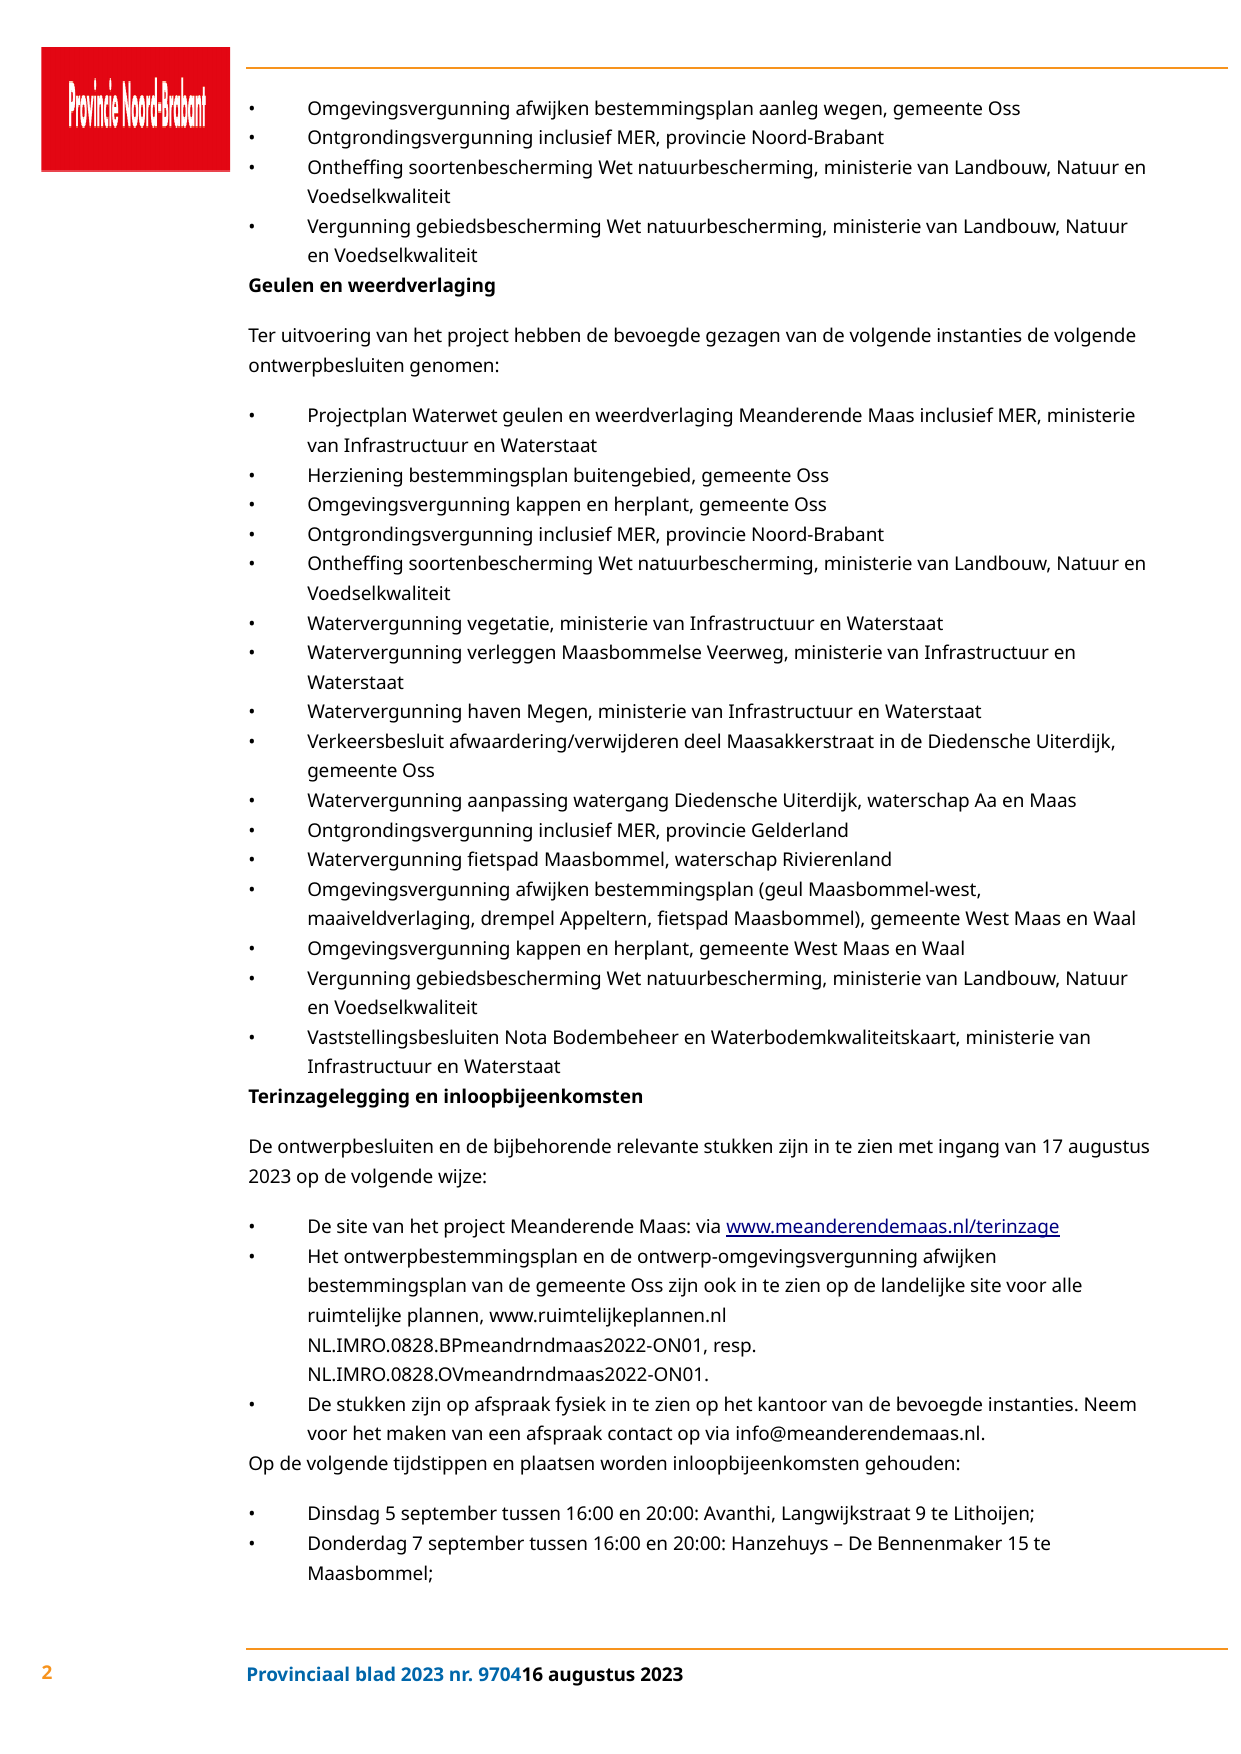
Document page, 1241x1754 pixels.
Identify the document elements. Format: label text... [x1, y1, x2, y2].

text De ontwerpbesluiten en de bijbehorende relevante stukken zijn in te zien met ingang van 17 augustus 2023 op de volgende wijze: [248, 1133, 1152, 1189]
list Ontgrondingsvergunning inclusief MER, provincie Gelderland [248, 817, 1152, 843]
list Omgevingsvergunning afwijken bestemmingsplan (geul Maasbommel-west, maaiveldverlaging, drempel Appeltern, fietspad Maasbommel), gemeente West Maas en Waal [248, 876, 1152, 931]
list Vergunning gebiedsbescherming Wet natuurbescherming, ministerie van Landbouw, Natuur en Voedselkwaliteit [248, 965, 1152, 1020]
list Watervergunning verleggen Maasbommelse Veerweg, ministerie van Infrastructuur en Waterstaat [248, 639, 1152, 695]
list Herziening bestemmingsplan buitengebied, gemeente Oss [248, 462, 1152, 488]
list Verkeersbesluit afwaardering/verwijderen deel Maasakkerstraat in de Diedensche Uiterdijk, gemeente Oss [248, 728, 1152, 783]
text Ter uitvoering van het project hebben de bevoegde gezagen van de volgende instanties de volgende ontwerpbesluiten genomen: [248, 323, 1152, 378]
list Dinsdag 5 september tussen 16:00 en 20:00: Avanthi, Langwijkstraat 9 te Lithoijen; [248, 1501, 1152, 1526]
picture [41, 47, 231, 172]
text Op de volgende tijdstippen en plaatsen worden inloopbijeenkomsten gehouden: [248, 1450, 1152, 1476]
list Omgevingsvergunning kappen en herplant, gemeente Oss [248, 491, 1152, 517]
list Omgevingsvergunning kappen en herplant, gemeente West Maas en Waal [248, 935, 1152, 961]
list NL.IMRO.0828.OVmeandrndmaas2022-ON01. [248, 1361, 1152, 1387]
text Geulen en weerdverlaging [248, 272, 1152, 298]
list Ontgrondingsvergunning inclusief MER, provincie Noord-Brabant [248, 521, 1152, 547]
list Ontheffing soortenbescherming Wet natuurbescherming, ministerie van Landbouw, Natuur en Voedselkwaliteit [248, 154, 1152, 209]
list Omgevingsvergunning afwijken bestemmingsplan aanleg wegen, gemeente Oss [248, 95, 1152, 121]
list Donderdag 7 september tussen 16:00 en 20:00: Hanzehuys – De Bennenmaker 15 te Maasbommel; [248, 1530, 1152, 1586]
list Watervergunning haven Megen, ministerie van Infrastructuur en Waterstaat [248, 698, 1152, 724]
list Watervergunning aanpassing watergang Diedensche Uiterdijk, waterschap Aa en Maas [248, 787, 1152, 813]
list De site van het project Meanderende Maas: via www.meanderendemaas.nl/terinzage [248, 1213, 1152, 1239]
list De stukken zijn op afspraak fysiek in te zien op het kantoor van de bevoegde instanties. Neem voor het maken van een afspraak contact op via info@meanderendemaas.nl. [248, 1391, 1152, 1446]
list Het ontwerpbestemmingsplan en de ontwerp-omgevingsvergunning afwijken bestemmingsplan van de gemeente Oss zijn ook in te zien op de landelijke site voor alle ruimtelijke plannen, www.ruimtelijkeplannen.nl [248, 1243, 1152, 1328]
list NL.IMRO.0828.BPmeandrndmaas2022-ON01, resp. [248, 1332, 1152, 1358]
list Watervergunning vegetatie, ministerie van Infrastructuur en Waterstaat [248, 610, 1152, 636]
list Watervergunning fietspad Maasbommel, waterschap Rivierenland [248, 846, 1152, 872]
list Vaststellingsbesluiten Nota Bodembeheer en Waterbodemkwaliteitskaart, ministerie van Infrastructuur en Waterstaat [248, 1024, 1152, 1079]
list Ontheffing soortenbescherming Wet natuurbescherming, ministerie van Landbouw, Natuur en Voedselkwaliteit [248, 551, 1152, 606]
list Projectplan Waterwet geulen en weerdverlaging Meanderende Maas inclusief MER, ministerie van Infrastructuur en Waterstaat [248, 403, 1152, 458]
list Ontgrondingsvergunning inclusief MER, provincie Noord-Brabant [248, 124, 1152, 150]
text Terinzagelegging en inloopbijeenkomsten [248, 1083, 1152, 1109]
list Vergunning gebiedsbescherming Wet natuurbescherming, ministerie van Landbouw, Natuur en Voedselkwaliteit [248, 213, 1152, 268]
